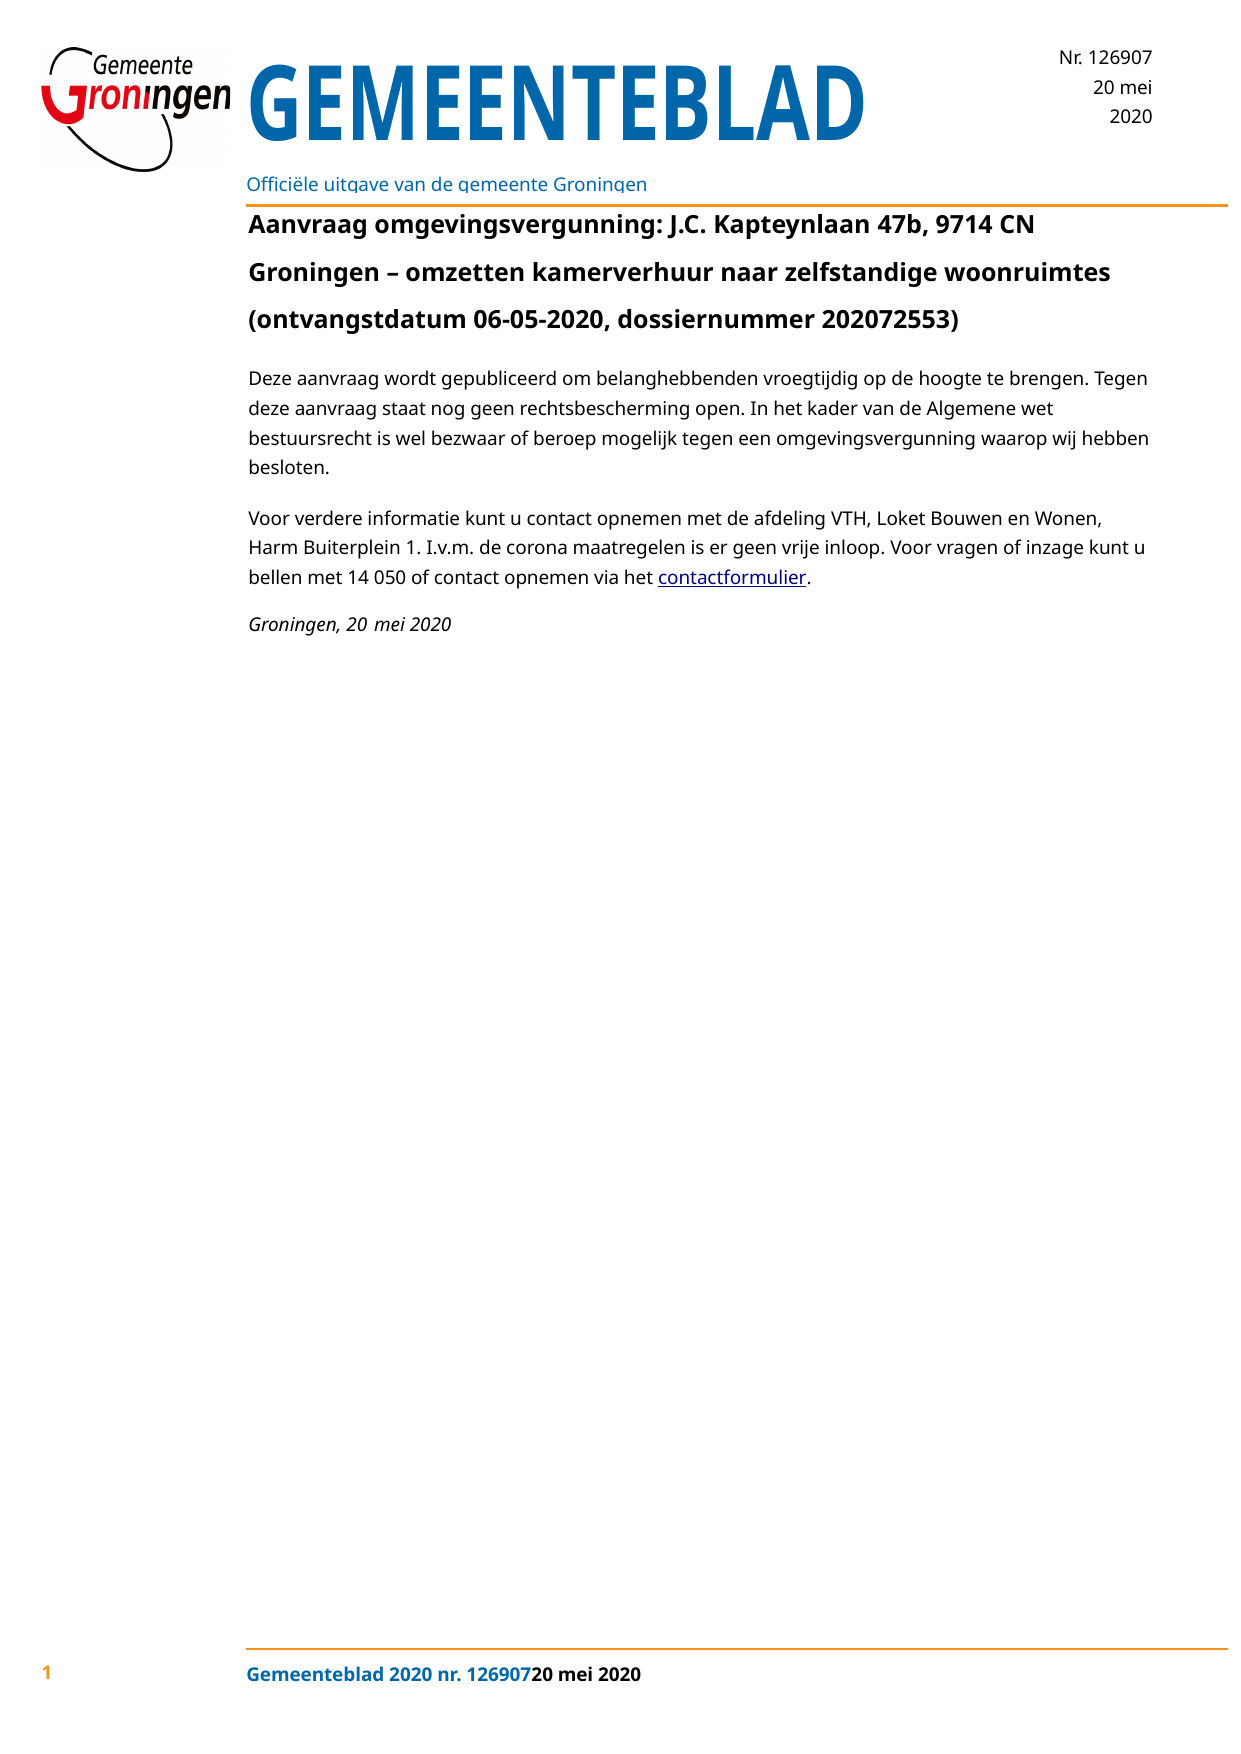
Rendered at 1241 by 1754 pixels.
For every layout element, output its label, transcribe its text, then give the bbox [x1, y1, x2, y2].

text Deze aanvraag wordt gepubliceerd om belanghebbenden vroegtijdig op de hoogte te brengen. Tegen deze aanvraag staat nog geen rechtsbescherming open. In het kader van de Algemene wet bestuursrecht is wel bezwaar of beroep mogelijk tegen een omgevingsvergunning waarop wij hebben besloten. [248, 366, 1152, 480]
picture [41, 47, 231, 172]
text Voor verdere informatie kunt u contact opnemen met de afdeling VTH, Loket Bouwen en Wonen, Harm Buiterplein 1. I.v.m. de corona maatregelen is er geen vrije inloop. Voor vragen of inzage kunt u bellen met 14 050 of contact opnemen via het contactformulier. [248, 505, 1152, 589]
text Groningen, 20 mei 2020 [248, 612, 1152, 637]
text Aanvraag omgevingsvergunning: J.C. Kapteynlaan 47b, 9714 CN Groningen – omzetten kamerverhuur naar zelfstandige woonruimtes (ontvangstdatum 06-05-2020, dossiernummer 202072553) [248, 207, 1152, 336]
